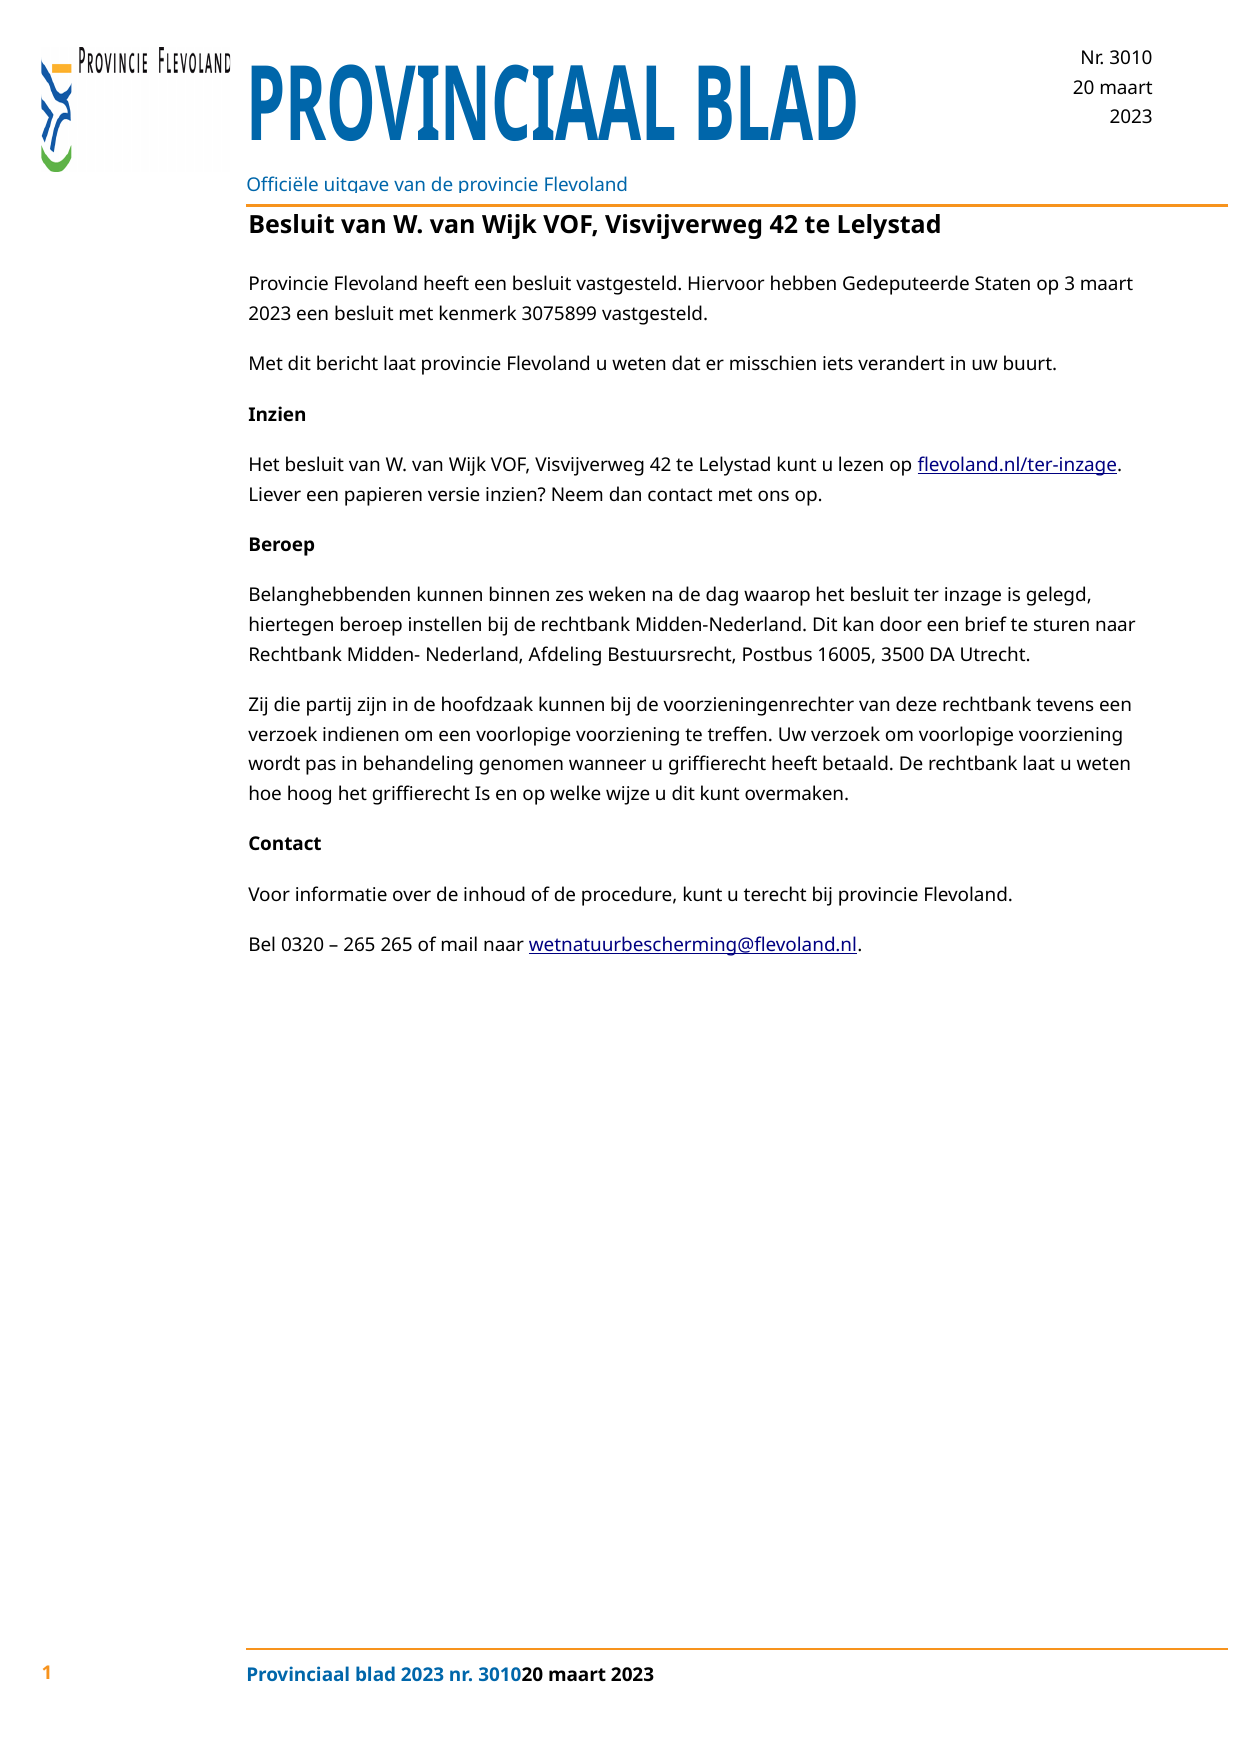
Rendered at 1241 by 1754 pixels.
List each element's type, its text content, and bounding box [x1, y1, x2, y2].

text Contact [248, 830, 1152, 856]
text Het besluit van W. van Wijk VOF, Visvijverweg 42 te Lelystad kunt u lezen op flevoland.nl/ter-inzage. Liever een papieren versie inzien? Neem dan contact met ons op. [248, 451, 1152, 506]
text Zij die partij zijn in de hoofdzaak kunnen bij de voorzieningenrechter van deze rechtbank tevens een verzoek indienen om een voorlopige voorziening te treffen. Uw verzoek om voorlopige voorziening wordt pas in behandeling genomen wanneer u griffierecht heeft betaald. De rechtbank laat u weten hoe hoog het griffierecht Is en op welke wijze u dit kunt overmaken. [248, 691, 1152, 806]
text Belanghebbenden kunnen binnen zes weken na de dag waarop het besluit ter inzage is gelegd, hiertegen beroep instellen bij de rechtbank Midden-Nederland. Dit kan door een brief te sturen naar Rechtbank Midden- Nederland, Afdeling Bestuursrecht, Postbus 16005, 3500 DA Utrecht. [248, 582, 1152, 666]
text Inzien [248, 401, 1152, 426]
text Beroep [248, 531, 1152, 557]
text Met dit bericht laat provincie Flevoland u weten dat er misschien iets verandert in uw buurt. [248, 350, 1152, 376]
text Voor informatie over de inhoud of de procedure, kunt u terecht bij provincie Flevoland. [248, 881, 1152, 906]
text Bel 0320 – 265 265 of mail naar wetnatuurbescherming@flevoland.nl. [248, 931, 1152, 957]
picture [41, 47, 231, 172]
text Provincie Flevoland heeft een besluit vastgesteld. Hiervoor hebben Gedeputeerde Staten op 3 maart 2023 een besluit met kenmerk 3075899 vastgesteld. [248, 270, 1152, 326]
text Besluit van W. van Wijk VOF, Visvijverweg 42 te Lelystad [248, 207, 1152, 241]
